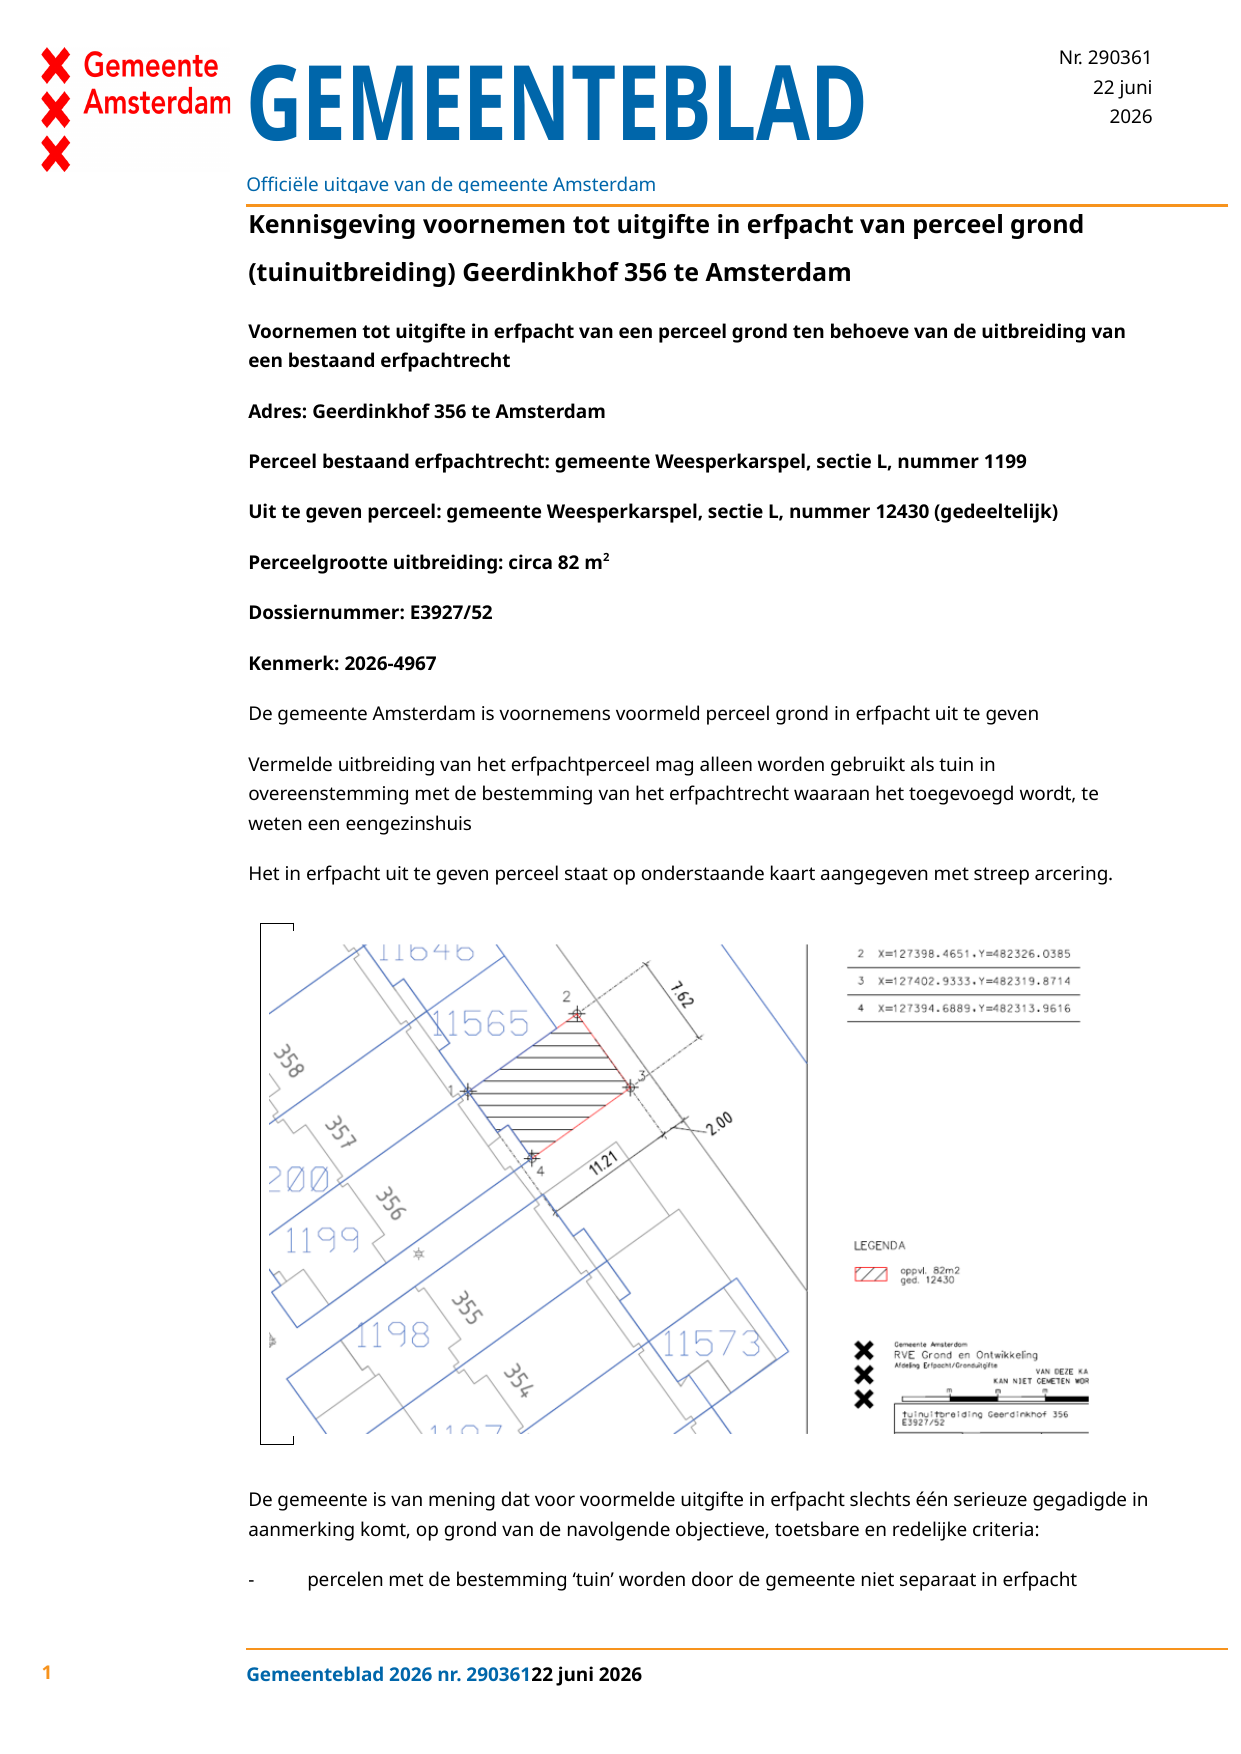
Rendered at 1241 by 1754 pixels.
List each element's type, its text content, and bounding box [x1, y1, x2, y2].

text De gemeente is van mening dat voor voormelde uitgifte in erfpacht slechts één serieuze gegadigde in aanmerking komt, op grond van de navolgende objectieve, toetsbare en redelijke criteria: [248, 1487, 1152, 1542]
picture [268, 931, 1096, 1436]
text Het in erfpacht uit te geven perceel staat op onderstaande kaart aangegeven met streep arcering. [248, 860, 1152, 886]
text Voornemen tot uitgifte in erfpacht van een perceel grond ten behoeve van de uitbreiding van een bestaand erfpachtrecht [248, 318, 1152, 373]
text Adres: Geerdinkhof 356 te Amsterdam [248, 398, 1152, 424]
picture [41, 47, 231, 172]
text De gemeente Amsterdam is voornemens voormeld perceel grond in erfpacht uit te geven [248, 700, 1152, 726]
text Kennisgeving voornemen tot uitgifte in erfpacht van perceel grond (tuinuitbreiding) Geerdinkhof 356 te Amsterdam [248, 207, 1152, 288]
text Kenmerk: 2026-4967 [248, 650, 1152, 676]
text Perceelgrootte uitbreiding: circa 82 m2 [248, 549, 1152, 575]
list percelen met de bestemming ‘tuin’ worden door de gemeente niet separaat in erfpacht [248, 1567, 1152, 1592]
text Perceel bestaand erfpachtrecht: gemeente Weesperkarspel, sectie L, nummer 1199 [248, 448, 1152, 474]
text Dossiernummer: E3927/52 [248, 599, 1152, 625]
text Vermelde uitbreiding van het erfpachtperceel mag alleen worden gebruikt als tuin in overeenstemming met de bestemming van het erfpachtrecht waaraan het toegevoegd wordt, te weten een eengezinshuis [248, 751, 1152, 836]
text Uit te geven perceel: gemeente Weesperkarspel, sectie L, nummer 12430 (gedeeltelijk) [248, 499, 1152, 524]
